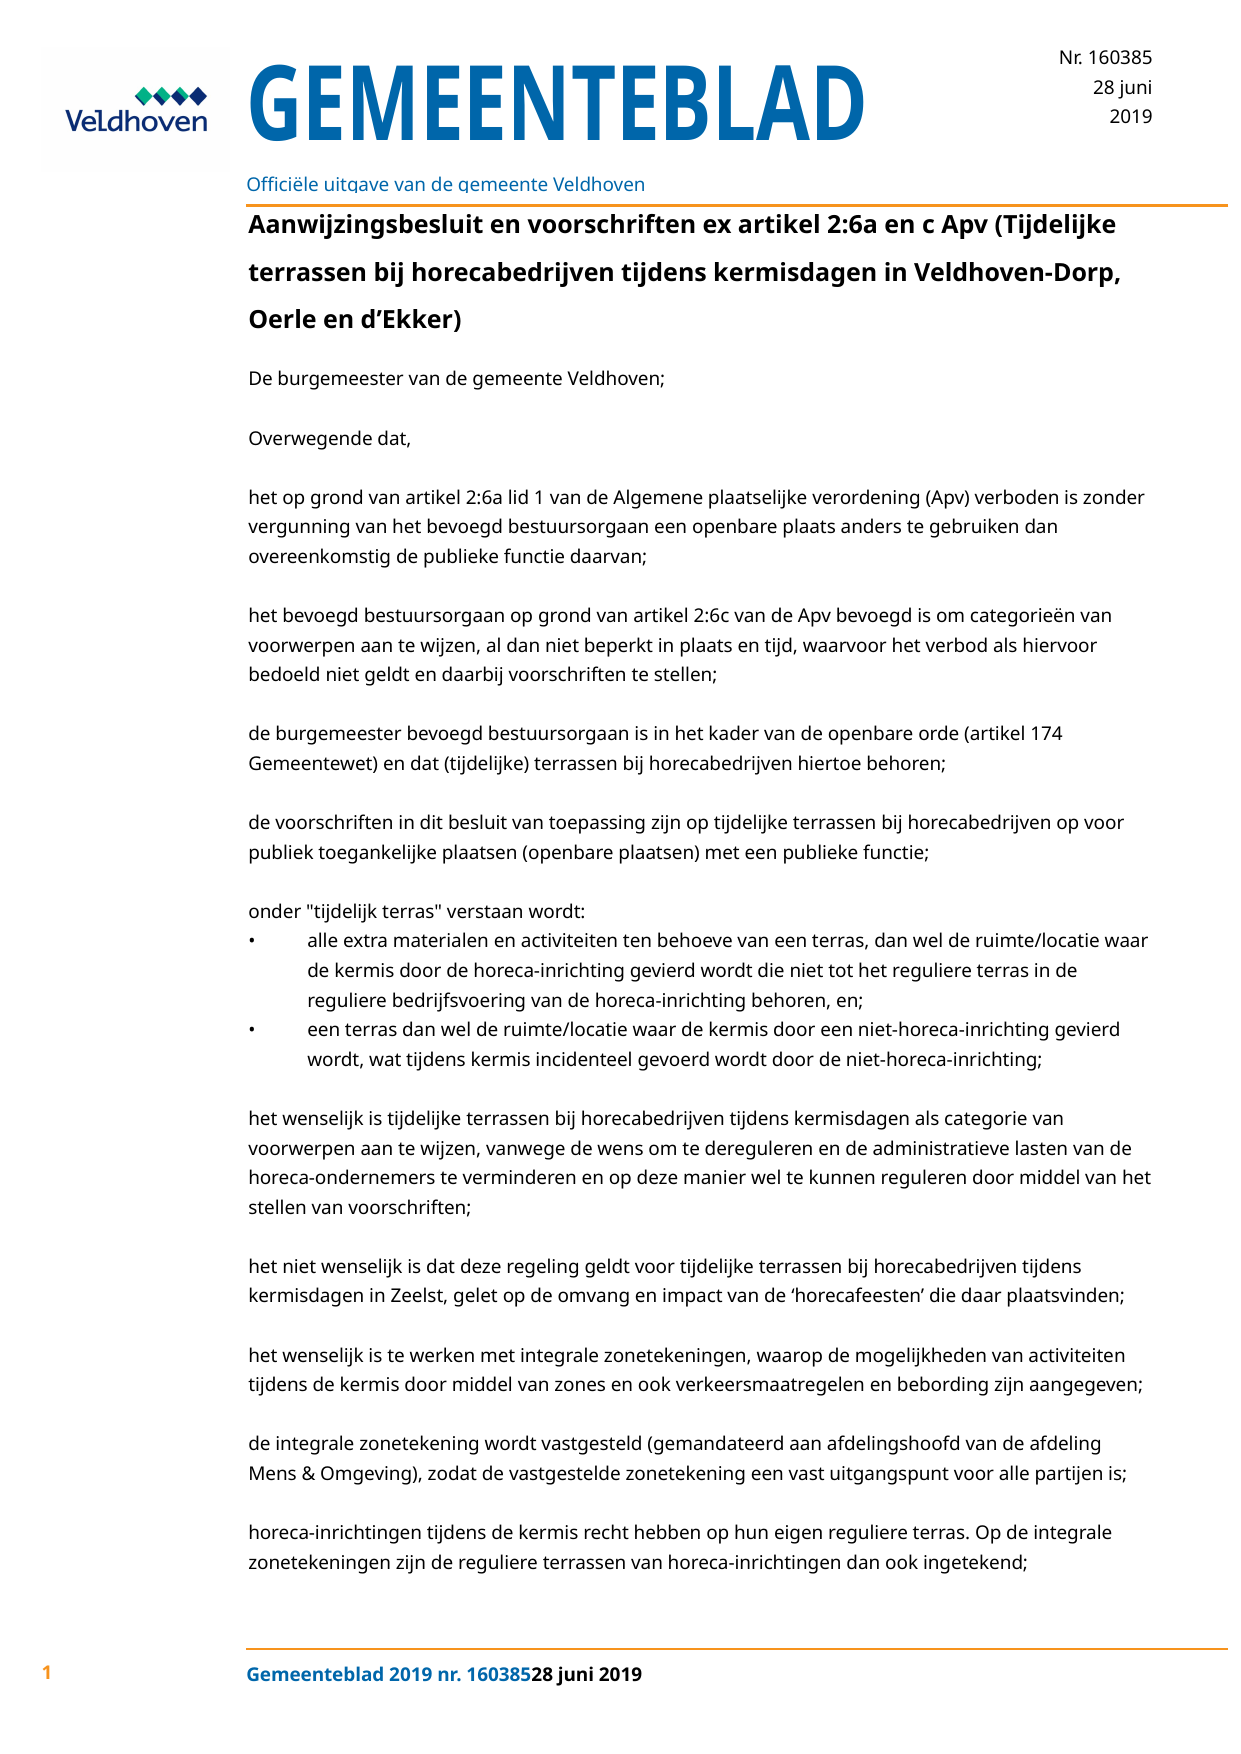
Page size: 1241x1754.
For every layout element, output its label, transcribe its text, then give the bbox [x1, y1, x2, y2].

text het wenselijk is tijdelijke terrassen bij horecabedrijven tijdens kermisdagen als categorie van voorwerpen aan te wijzen, vanwege de wens om te dereguleren en de administratieve lasten van de horeca-ondernemers te verminderen en op deze manier wel te kunnen reguleren door middel van het stellen van voorschriften; [248, 1105, 1152, 1219]
text Aanwijzingsbesluit en voorschriften ex artikel 2:6a en c Apv (Tijdelijke terrassen bij horecabedrijven tijdens kermisdagen in Veldhoven-Dorp, Oerle en d’Ekker) [248, 207, 1152, 336]
text horeca-inrichtingen tijdens de kermis recht hebben op hun eigen reguliere terras. Op de integrale zonetekeningen zijn de reguliere terrassen van horeca-inrichtingen dan ook ingetekend; [248, 1519, 1152, 1574]
text het op grond van artikel 2:6a lid 1 van de Algemene plaatselijke verordening (Apv) verboden is zonder vergunning van het bevoegd bestuursorgaan een openbare plaats anders te gebruiken dan overeenkomstig de publieke functie daarvan; [248, 484, 1152, 569]
text Overwegende dat, [248, 425, 1152, 450]
picture [41, 47, 231, 172]
text de voorschriften in dit besluit van toepassing zijn op tijdelijke terrassen bij horecabedrijven op voor publiek toegankelijke plaatsen (openbare plaatsen) met een publieke functie; [248, 809, 1152, 864]
text onder "tijdelijk terras" verstaan wordt: [248, 898, 1152, 924]
list een terras dan wel de ruimte/locatie waar de kermis door een niet-horeca-inrichting gevierd wordt, wat tijdens kermis incidenteel gevoerd wordt door de niet-horeca-inrichting; [248, 1016, 1152, 1072]
text de integrale zonetekening wordt vastgesteld (gemandateerd aan afdelingshoofd van de afdeling Mens & Omgeving), zodat de vastgestelde zonetekening een vast uitgangspunt voor alle partijen is; [248, 1431, 1152, 1486]
text het niet wenselijk is dat deze regeling geldt voor tijdelijke terrassen bij horecabedrijven tijdens kermisdagen in Zeelst, gelet op de omvang en impact van de ‘horecafeesten’ die daar plaatsvinden; [248, 1253, 1152, 1308]
text De burgemeester van de gemeente Veldhoven; [248, 366, 1152, 391]
text de burgemeester bevoegd bestuursorgaan is in het kader van de openbare orde (artikel 174 Gemeentewet) en dat (tijdelijke) terrassen bij horecabedrijven hiertoe behoren; [248, 721, 1152, 776]
list alle extra materialen en activiteiten ten behoeve van een terras, dan wel de ruimte/locatie waar de kermis door de horeca-inrichting gevierd wordt die niet tot het reguliere terras in de reguliere bedrijfsvoering van de horeca-inrichting behoren, en; [248, 928, 1152, 1012]
text het bevoegd bestuursorgaan op grond van artikel 2:6c van de Apv bevoegd is om categorieën van voorwerpen aan te wijzen, al dan niet beperkt in plaats en tijd, waarvoor het verbod als hiervoor bedoeld niet geldt en daarbij voorschriften te stellen; [248, 602, 1152, 687]
text het wenselijk is te werken met integrale zonetekeningen, waarop de mogelijkheden van activiteiten tijdens de kermis door middel van zones en ook verkeersmaatregelen en bebording zijn aangegeven; [248, 1342, 1152, 1397]
